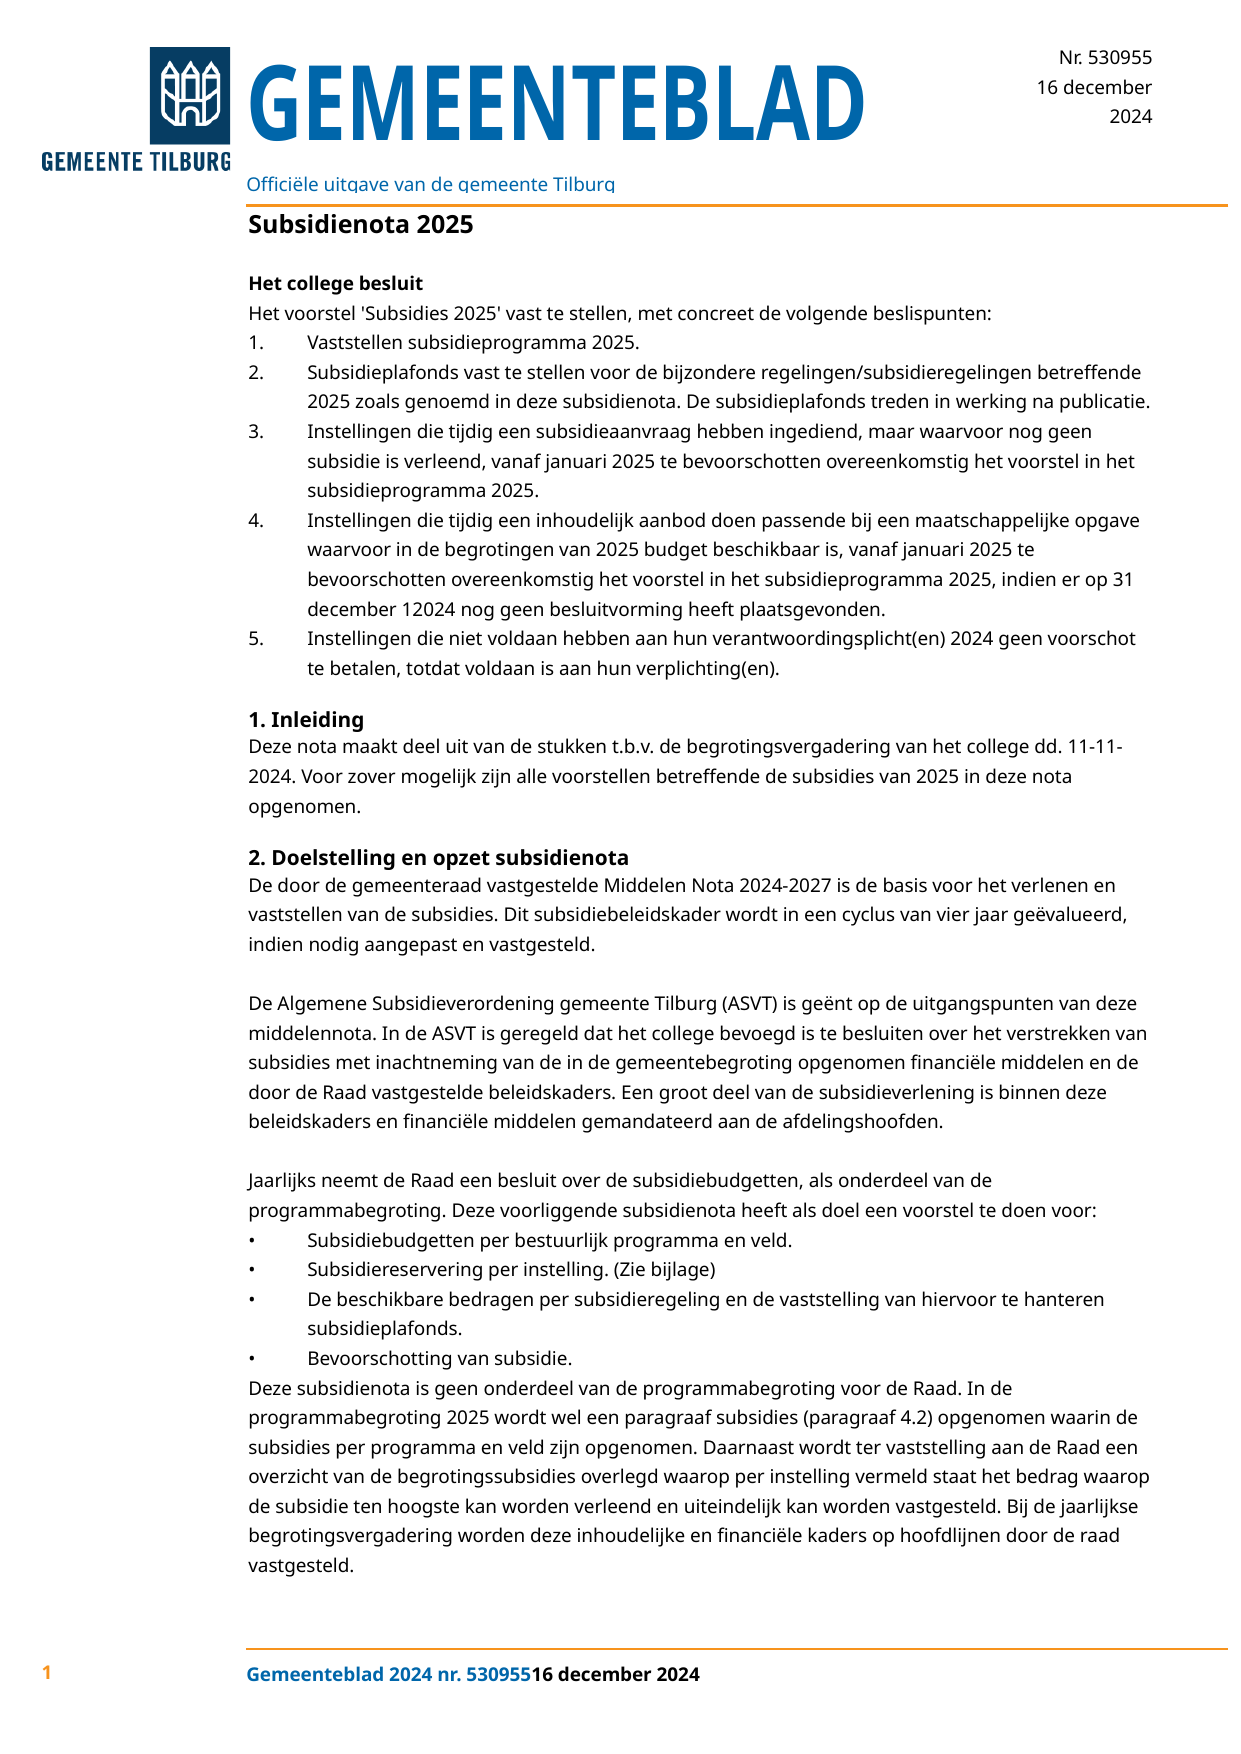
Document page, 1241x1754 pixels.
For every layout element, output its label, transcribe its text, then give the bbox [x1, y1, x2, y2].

picture [41, 47, 231, 172]
list Bevoorschotting van subsidie. [248, 1345, 1152, 1371]
list Subsidiereservering per instelling. (Zie bijlage) [248, 1256, 1152, 1282]
text 2. Doelstelling en opzet subsidienota [248, 843, 1152, 872]
list Subsidieplafonds vast te stellen voor de bijzondere regelingen/subsidieregelingen betreffende 2025 zoals genoemd in deze subsidienota. De subsidieplafonds treden in werking na publicatie. [248, 359, 1152, 414]
text Jaarlijks neemt de Raad een besluit over de subsidiebudgetten, als onderdeel van de programmabegroting. Deze voorliggende subsidienota heeft als doel een voorstel te doen voor: [248, 1168, 1152, 1223]
list Instellingen die tijdig een inhoudelijk aanbod doen passende bij een maatschappelijke opgave waarvoor in de begrotingen van 2025 budget beschikbaar is, vanaf januari 2025 te bevoorschotten overeenkomstig het voorstel in het subsidieprogramma 2025, indien er op 31 december 12024 nog geen besluitvorming heeft plaatsgevonden. [248, 507, 1152, 621]
list Vaststellen subsidieprogramma 2025. [248, 329, 1152, 355]
list De beschikbare bedragen per subsidieregeling en de vaststelling van hiervoor te hanteren subsidieplafonds. [248, 1286, 1152, 1341]
list Instellingen die niet voldaan hebben aan hun verantwoordingsplicht(en) 2024 geen voorschot te betalen, totdat voldaan is aan hun verplichting(en). [248, 625, 1152, 681]
text De door de gemeenteraad vastgestelde Middelen Nota 2024-2027 is de basis voor het verlenen en vaststellen van de subsidies. Dit subsidiebeleidskader wordt in een cyclus van vier jaar geëvalueerd, indien nodig aangepast en vastgesteld. [248, 872, 1152, 957]
text Subsidienota 2025 [248, 207, 1152, 241]
text Deze nota maakt deel uit van de stukken t.b.v. de begrotingsvergadering van het college dd. 11-11-2024. Voor zover mogelijk zijn alle voorstellen betreffende de subsidies van 2025 in deze nota opgenomen. [248, 734, 1152, 819]
text Het college besluit [248, 270, 1152, 296]
list Subsidiebudgetten per bestuurlijk programma en veld. [248, 1227, 1152, 1252]
list Instellingen die tijdig een subsidieaanvraag hebben ingediend, maar waarvoor nog geen subsidie is verleend, vanaf januari 2025 te bevoorschotten overeenkomstig het voorstel in het subsidieprogramma 2025. [248, 418, 1152, 503]
text Het voorstel 'Subsidies 2025' vast te stellen, met concreet de volgende beslispunten: [248, 300, 1152, 326]
text Deze subsidienota is geen onderdeel van de programmabegroting voor de Raad. In de programmabegroting 2025 wordt wel een paragraaf subsidies (paragraaf 4.2) opgenomen waarin de subsidies per programma en veld zijn opgenomen. Daarnaast wordt ter vaststelling aan de Raad een overzicht van de begrotingssubsidies overlegd waarop per instelling vermeld staat het bedrag waarop de subsidie ten hoogste kan worden verleend en uiteindelijk kan worden vastgesteld. Bij de jaarlijkse begrotingsvergadering worden deze inhoudelijke en financiële kaders op hoofdlijnen door de raad vastgesteld. [248, 1375, 1152, 1578]
text 1. Inleiding [248, 705, 1152, 734]
text De Algemene Subsidieverordening gemeente Tilburg (ASVT) is geënt op de uitgangspunten van deze middelennota. In de ASVT is geregeld dat het college bevoegd is te besluiten over het verstrekken van subsidies met inachtneming van de in de gemeentebegroting opgenomen financiële middelen en de door de Raad vastgestelde beleidskaders. Een groot deel van de subsidieverlening is binnen deze beleidskaders en financiële middelen gemandateerd aan de afdelingshoofden. [248, 990, 1152, 1134]
